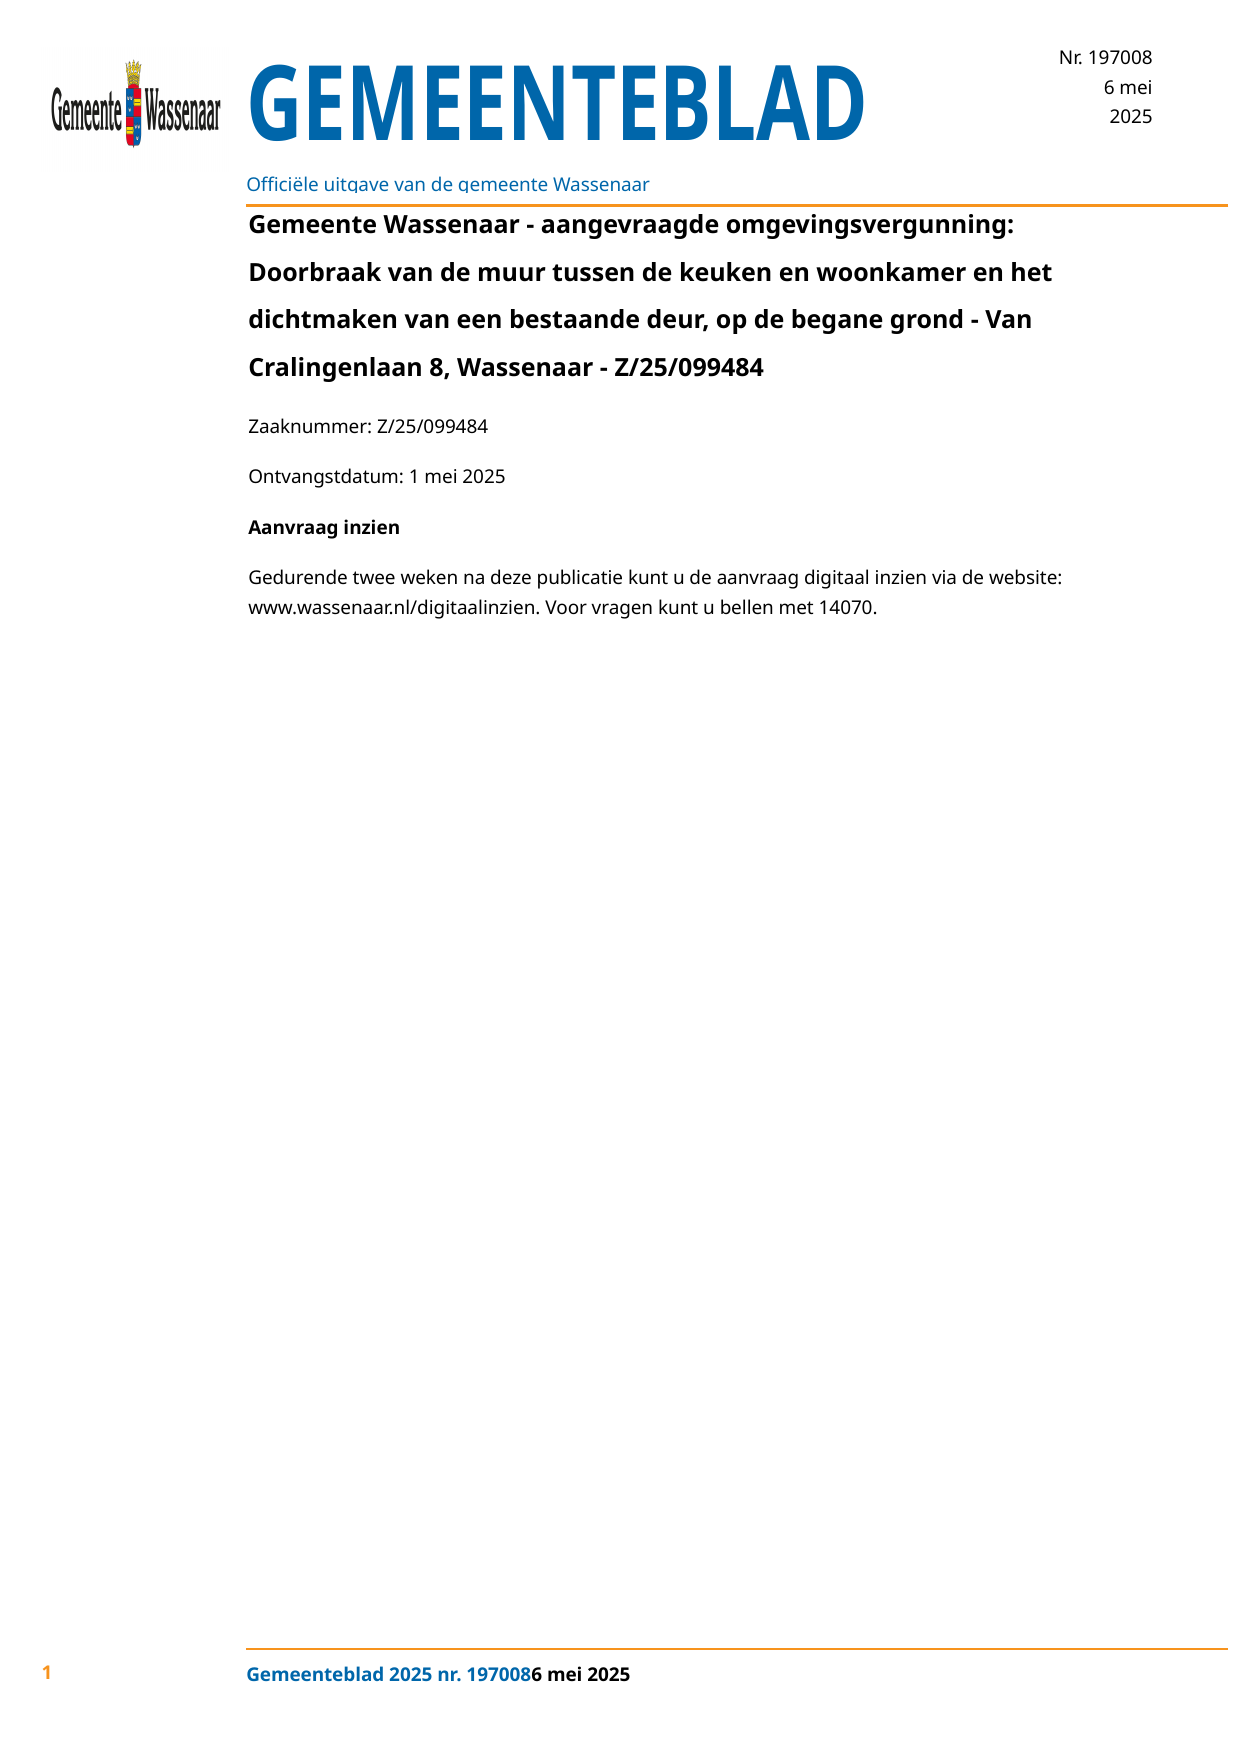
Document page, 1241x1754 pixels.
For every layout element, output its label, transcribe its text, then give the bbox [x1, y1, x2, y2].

text Zaaknummer: Z/25/099484 [248, 413, 1152, 439]
text Gemeente Wassenaar - aangevraagde omgevingsvergunning: Doorbraak van de muur tussen de keuken en woonkamer en het dichtmaken van een bestaande deur, op de begane grond - Van Cralingenlaan 8, Wassenaar - Z/25/099484 [248, 207, 1152, 384]
picture [41, 47, 231, 172]
text Aanvraag inzien [248, 514, 1152, 540]
text Gedurende twee weken na deze publicatie kunt u de aanvraag digitaal inzien via de website: www.wassenaar.nl/digitaalinzien. Voor vragen kunt u bellen met 14070. [248, 564, 1152, 620]
text Ontvangstdatum: 1 mei 2025 [248, 463, 1152, 489]
